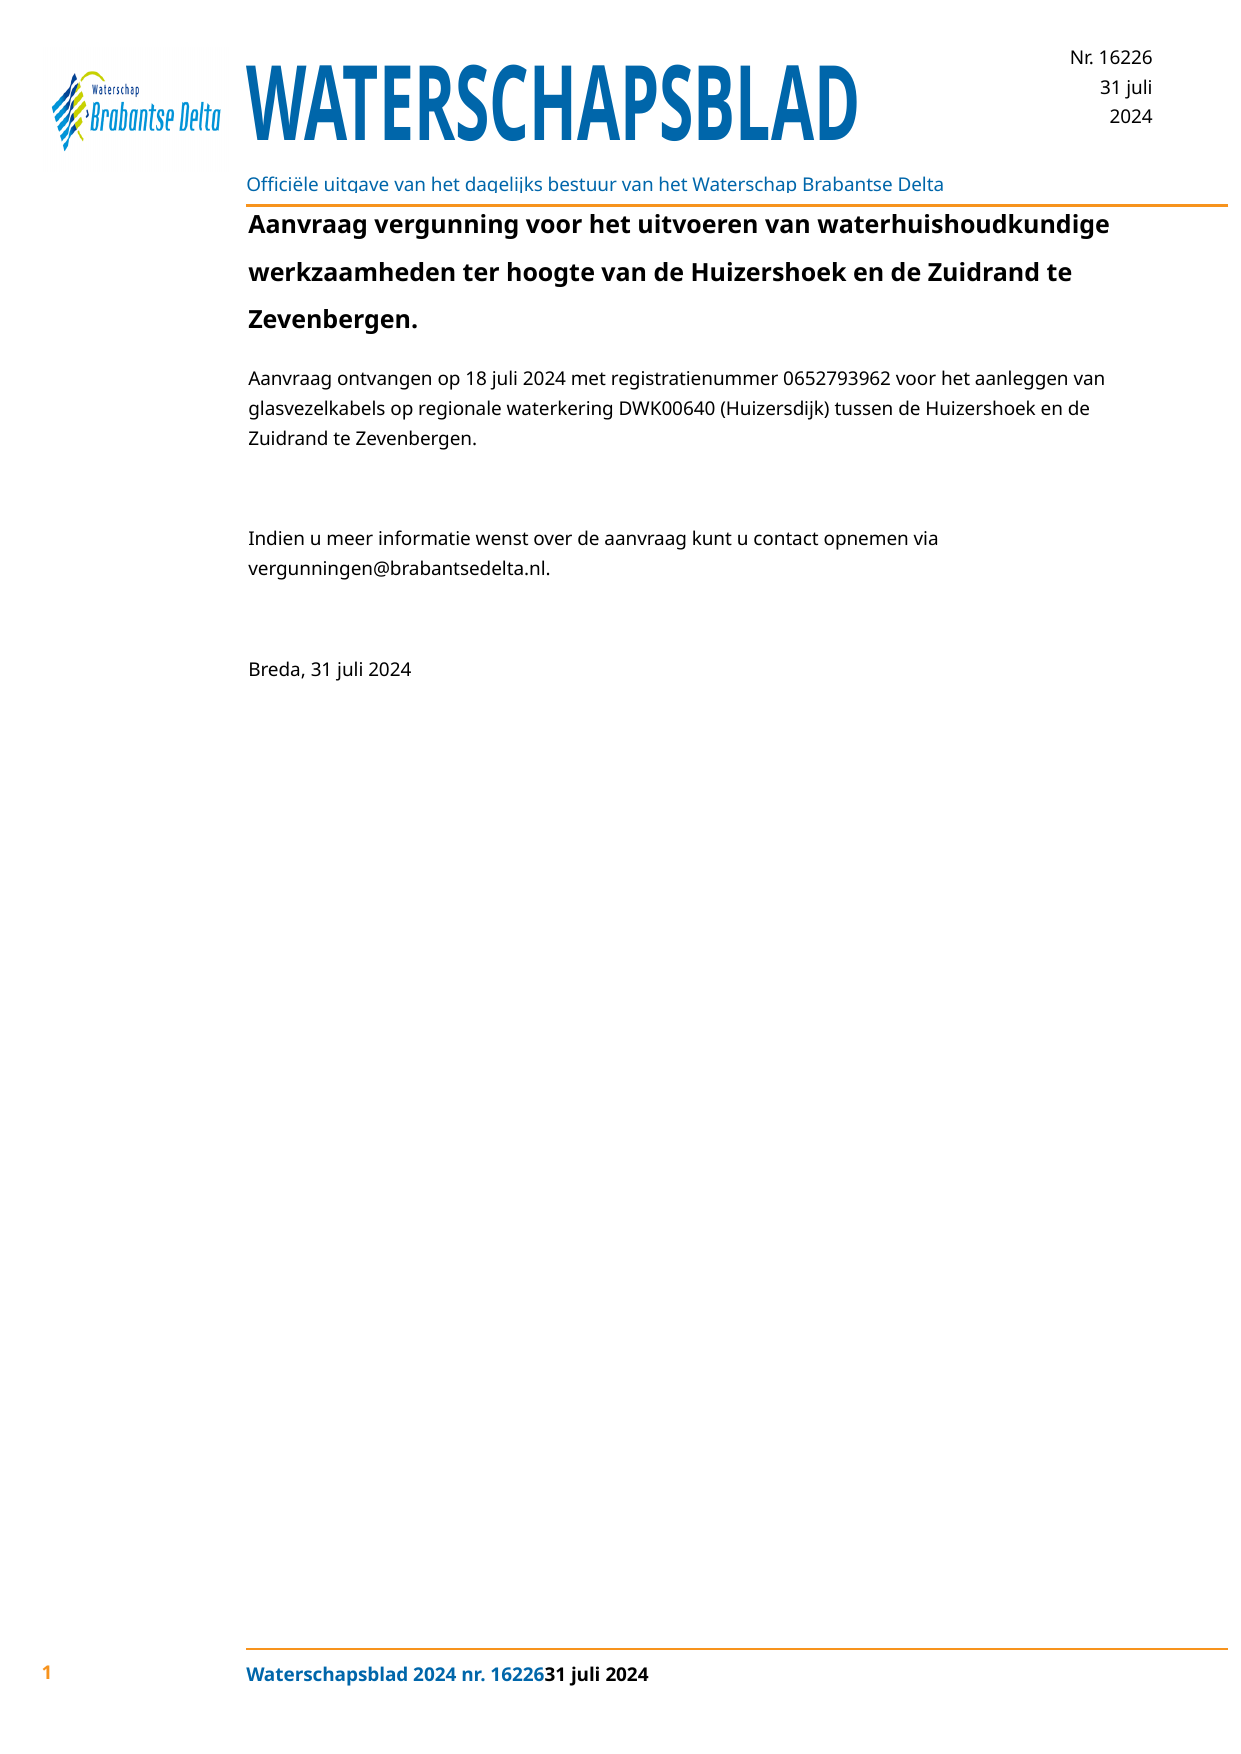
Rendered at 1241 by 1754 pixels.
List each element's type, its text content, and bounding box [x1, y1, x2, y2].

text Indien u meer informatie wenst over de aanvraag kunt u contact opnemen via vergunningen@brabantsedelta.nl. [248, 526, 1152, 581]
picture [41, 47, 231, 172]
text Aanvraag ontvangen op 18 juli 2024 met registratienummer 0652793962 voor het aanleggen van glasvezelkabels op regionale waterkering DWK00640 (Huizersdijk) tussen de Huizershoek en de Zuidrand te Zevenbergen. [248, 366, 1152, 450]
text Aanvraag vergunning voor het uitvoeren van waterhuishoudkundige werkzaamheden ter hoogte van de Huizershoek en de Zuidrand te Zevenbergen. [248, 207, 1152, 336]
text Breda, 31 juli 2024 [248, 656, 1152, 682]
